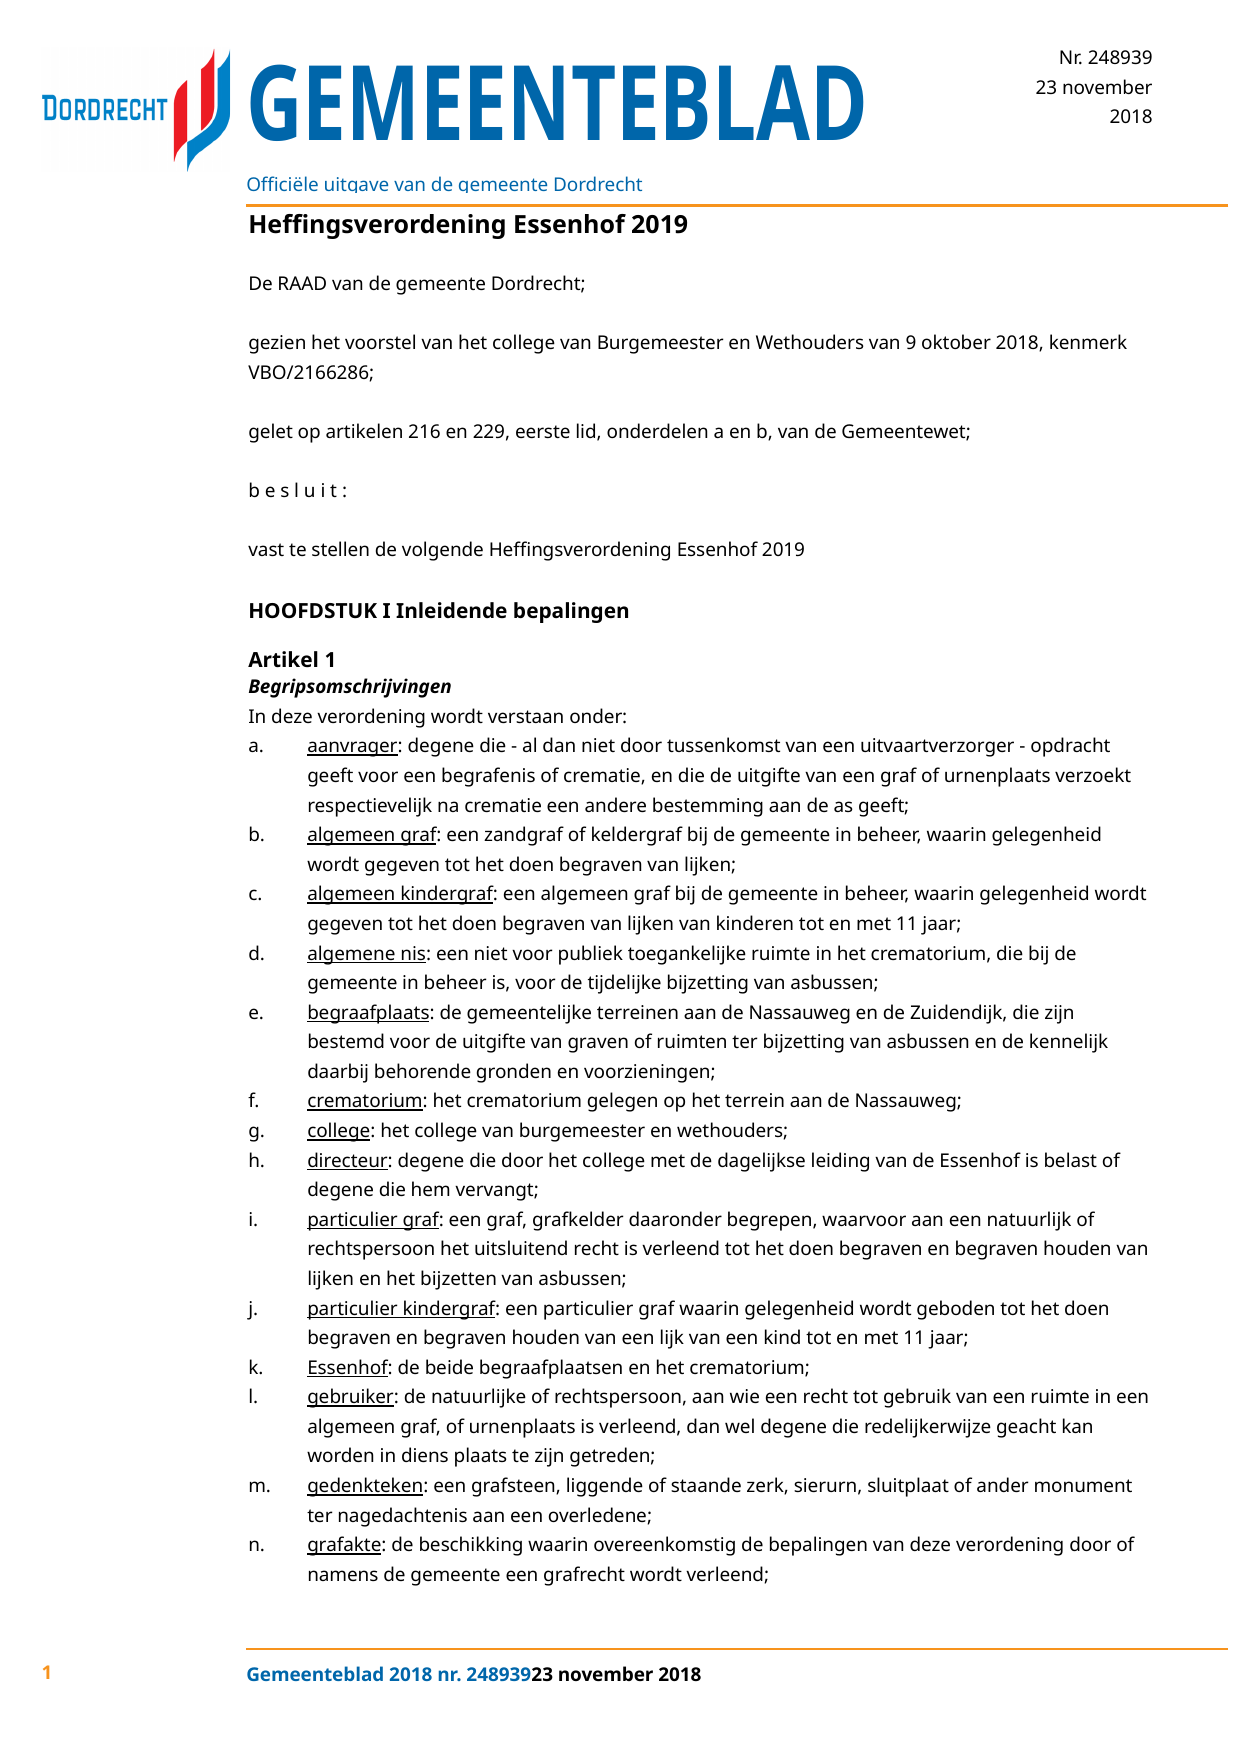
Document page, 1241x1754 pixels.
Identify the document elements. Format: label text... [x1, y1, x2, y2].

list algemeen graf: een zandgraf of keldergraf bij de gemeente in beheer, waarin gelegenheid wordt gegeven tot het doen begraven van lijken; [248, 821, 1152, 877]
list algemene nis: een niet voor publiek toegankelijke ruimte in het crematorium, die bij de gemeente in beheer is, voor de tijdelijke bijzetting van asbussen; [248, 940, 1152, 995]
list particulier graf: een graf, grafkelder daaronder begrepen, waarvoor aan een natuurlijk of rechtspersoon het uitsluitend recht is verleend tot het doen begraven en begraven houden van lijken en het bijzetten van asbussen; [248, 1206, 1152, 1291]
list begraafplaats: de gemeentelijke terreinen aan de Nassauweg en de Zuidendijk, die zijn bestemd voor de uitgifte van graven of ruimten ter bijzetting van asbussen en de kennelijk daarbij behorende gronden en voorzieningen; [248, 999, 1152, 1084]
text In deze verordening wordt verstaan onder: [248, 703, 1152, 729]
list gedenkteken: een grafsteen, liggende of staande zerk, sierurn, sluitplaat of ander monument ter nagedachtenis aan een overledene; [248, 1472, 1152, 1527]
text Begripsomschrijvingen [248, 673, 1152, 699]
text vast te stellen de volgende Heffingsverordening Essenhof 2019 [248, 537, 1152, 562]
list algemeen kindergraf: een algemeen graf bij de gemeente in beheer, waarin gelegenheid wordt gegeven tot het doen begraven van lijken van kinderen tot en met 11 jaar; [248, 881, 1152, 936]
list Essenhof: de beide begraafplaatsen en het crematorium; [248, 1354, 1152, 1379]
text Artikel 1 [248, 645, 1152, 673]
list college: het college van burgemeester en wethouders; [248, 1117, 1152, 1143]
text De RAAD van de gemeente Dordrecht; [248, 270, 1152, 296]
text gezien het voorstel van het college van Burgemeester en Wethouders van 9 oktober 2018, kenmerk VBO/2166286; [248, 329, 1152, 385]
list grafakte: de beschikking waarin overeenkomstig de bepalingen van deze verordening door of namens de gemeente een grafrecht wordt verleend; [248, 1531, 1152, 1587]
list aanvrager: degene die - al dan niet door tussenkomst van een uitvaartverzorger - opdracht geeft voor een begrafenis of crematie, en die de uitgifte van een graf of urnenplaats verzoekt respectievelijk na crematie een andere bestemming aan de as geeft; [248, 733, 1152, 817]
picture [41, 47, 231, 172]
text b e s l u i t : [248, 477, 1152, 503]
text gelet op artikelen 216 en 229, eerste lid, onderdelen a en b, van de Gemeentewet; [248, 418, 1152, 444]
list particulier kindergraf: een particulier graf waarin gelegenheid wordt geboden tot het doen begraven en begraven houden van een lijk van een kind tot en met 11 jaar; [248, 1295, 1152, 1350]
text HOOFDSTUK I Inleidende bepalingen [248, 596, 1152, 624]
list crematorium: het crematorium gelegen op het terrein aan de Nassauweg; [248, 1088, 1152, 1113]
list directeur: degene die door het college met de dagelijkse leiding van de Essenhof is belast of degene die hem vervangt; [248, 1147, 1152, 1202]
text Heffingsverordening Essenhof 2019 [248, 207, 1152, 241]
list gebruiker: de natuurlijke of rechtspersoon, aan wie een recht tot gebruik van een ruimte in een algemeen graf, of urnenplaats is verleend, dan wel degene die redelijkerwijze geacht kan worden in diens plaats te zijn getreden; [248, 1383, 1152, 1468]
